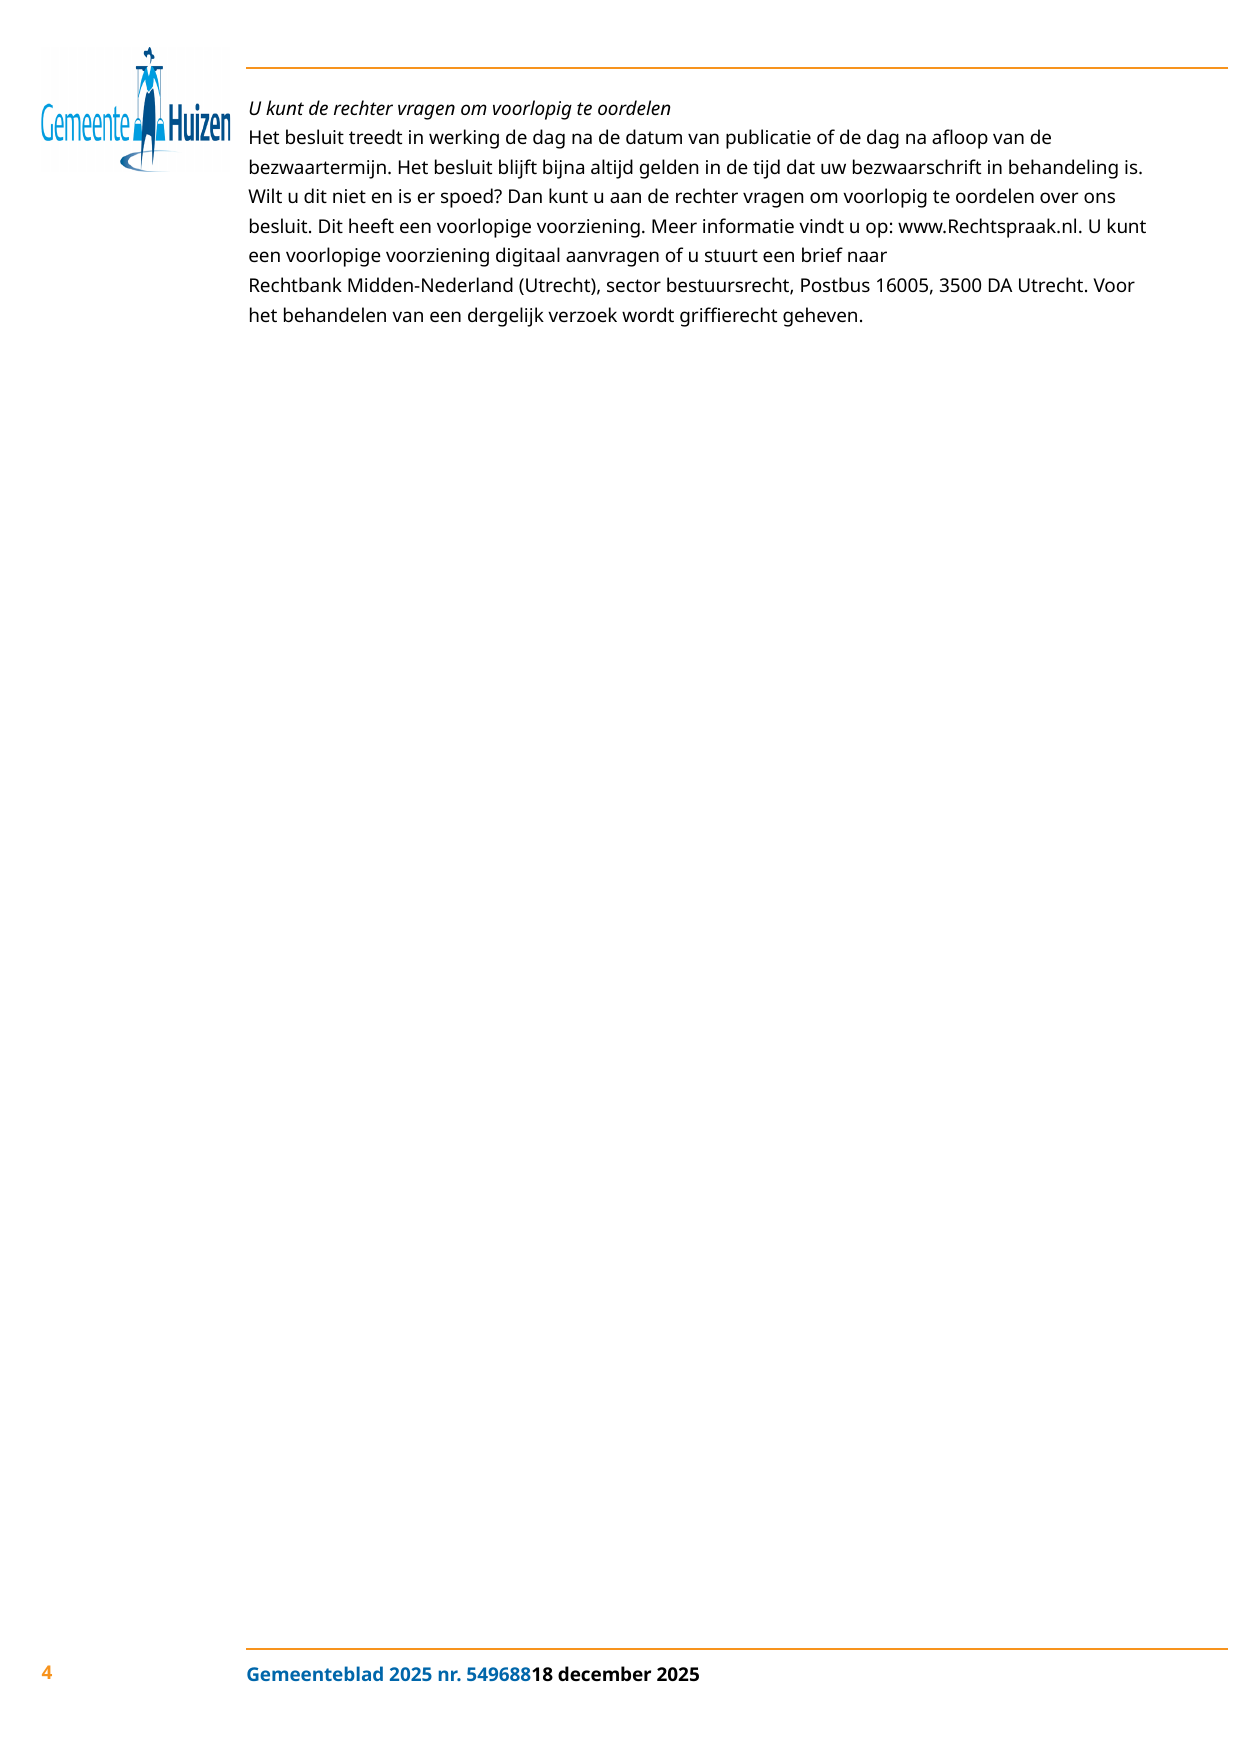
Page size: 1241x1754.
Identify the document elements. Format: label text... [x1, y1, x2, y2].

text Het besluit treedt in werking de dag na de datum van publicatie of de dag na afloop van de bezwaartermijn. Het besluit blijft bijna altijd gelden in de tijd dat uw bezwaarschrift in behandeling is. Wilt u dit niet en is er spoed? Dan kunt u aan de rechter vragen om voorlopig te oordelen over ons besluit. Dit heeft een voorlopige voorziening. Meer informatie vindt u op: www.Rechtspraak.nl. U kunt een voorlopige voorziening digitaal aanvragen of u stuurt een brief naar [248, 124, 1152, 268]
text Rechtbank Midden-Nederland (Utrecht), sector bestuursrecht, Postbus 16005, 3500 DA Utrecht. Voor het behandelen van een dergelijk verzoek wordt griffierecht geheven. [248, 272, 1152, 328]
text U kunt de rechter vragen om voorlopig te oordelen [248, 95, 1152, 121]
picture [41, 47, 231, 172]
